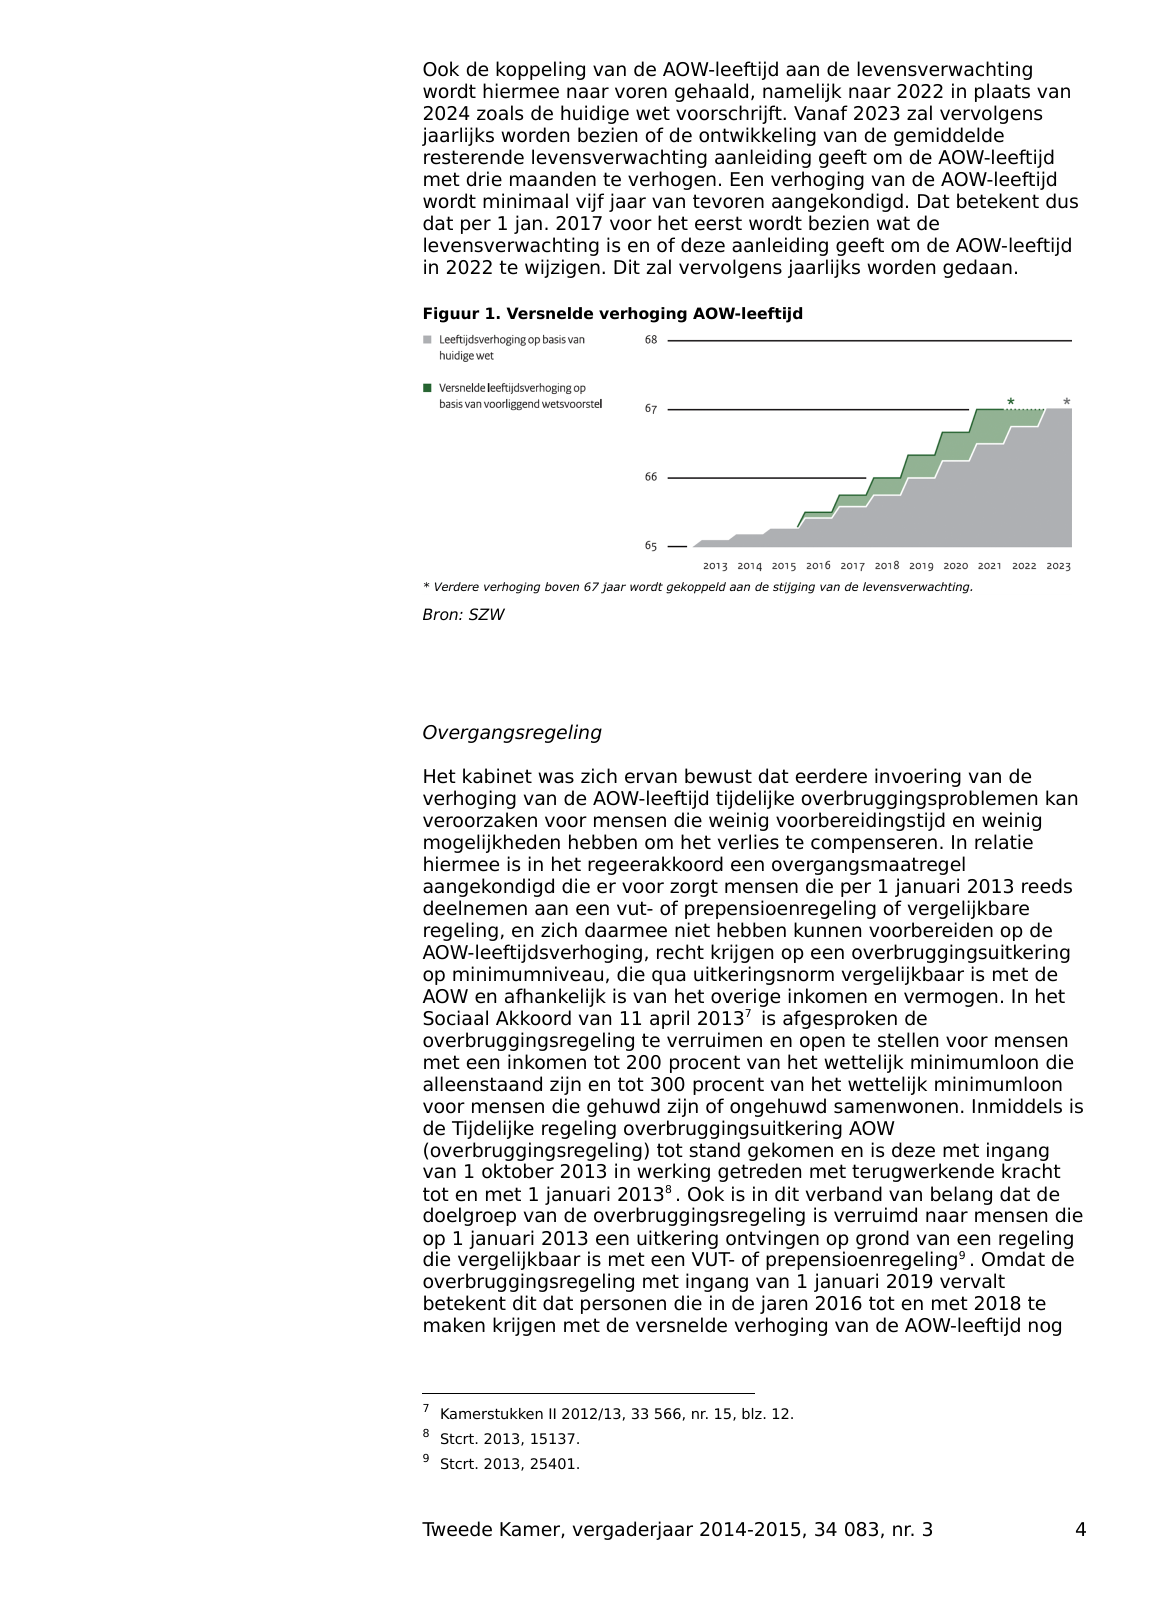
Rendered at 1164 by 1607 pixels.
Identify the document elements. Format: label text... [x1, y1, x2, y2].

text Stcrt. 2013, 15137. [422, 1427, 1087, 1449]
subtitle Overgangsregeling [422, 722, 1087, 744]
text Figuur 1. Versnelde verhoging AOW-leeftijd [422, 305, 1072, 323]
text Kamerstukken II 2012/13, 33 566, nr. 15, blz. 12. [422, 1402, 1087, 1424]
picture [422, 334, 1072, 595]
text Het kabinet was zich ervan bewust dat eerdere invoering van de verhoging van de AOW-leeftijd tijdelijke overbruggingsproblemen kan veroorzaken voor mensen die weinig voorbereidingstijd en weinig mogelijkheden hebben om het verlies te compenseren. In relatie hiermee is in het regeerakkoord een overgangsmaatregel aangekondigd die er voor zorgt mensen die per 1 januari 2013 reeds deelnemen aan een vut- of prepensioenregeling of vergelijkbare regeling, en zich daarmee niet hebben kunnen voorbereiden op de AOW-leeftijdsverhoging, recht krijgen op een overbruggingsuitkering op minimumniveau, die qua uitkeringsnorm vergelijkbaar is met de AOW en afhankelijk is van het overige inkomen en vermogen. In het Sociaal Akkoord van 11 april 2013 is afgesproken de overbruggingsregeling te verruimen en open te stellen voor mensen met een inkomen tot 200 procent van het wettelijk minimumloon die alleenstaand zijn en tot 300 procent van het wettelijk minimumloon voor mensen die gehuwd zijn of ongehuwd samenwonen. Inmiddels is de Tijdelijke regeling overbruggingsuitkering AOW (overbruggingsregeling) tot stand gekomen en is deze met ingang van 1 oktober 2013 in werking getreden met terugwerkende kracht tot en met 1 januari 2013. Ook is in dit verband van belang dat de doelgroep van de overbruggingsregeling is verruimd naar mensen die op 1 januari 2013 een uitkering ontvingen op grond van een regeling die vergelijkbaar is met een VUT- of prepensioenregeling. Omdat de overbruggingsregeling met ingang van 1 januari 2019 vervalt betekent dit dat personen die in de jaren 2016 tot en met 2018 te maken krijgen met de versnelde verhoging van de AOW-leeftijd nog [422, 766, 1087, 1337]
text Stcrt. 2013, 25401. [422, 1452, 1087, 1474]
text Bron: SZW [422, 606, 1072, 624]
text Ook de koppeling van de AOW-leeftijd aan de levensverwachting wordt hiermee naar voren gehaald, namelijk naar 2022 in plaats van 2024 zoals de huidige wet voorschrijft. Vanaf 2023 zal vervolgens jaarlijks worden bezien of de ontwikkeling van de gemiddelde resterende levensverwachting aanleiding geeft om de AOW-leeftijd met drie maanden te verhogen. Een verhoging van de AOW-leeftijd wordt minimaal vijf jaar van tevoren aangekondigd. Dat betekent dus dat per 1 jan. 2017 voor het eerst wordt bezien wat de levensverwachting is en of deze aanleiding geeft om de AOW-leeftijd in 2022 te wijzigen. Dit zal vervolgens jaarlijks worden gedaan. [422, 59, 1087, 279]
